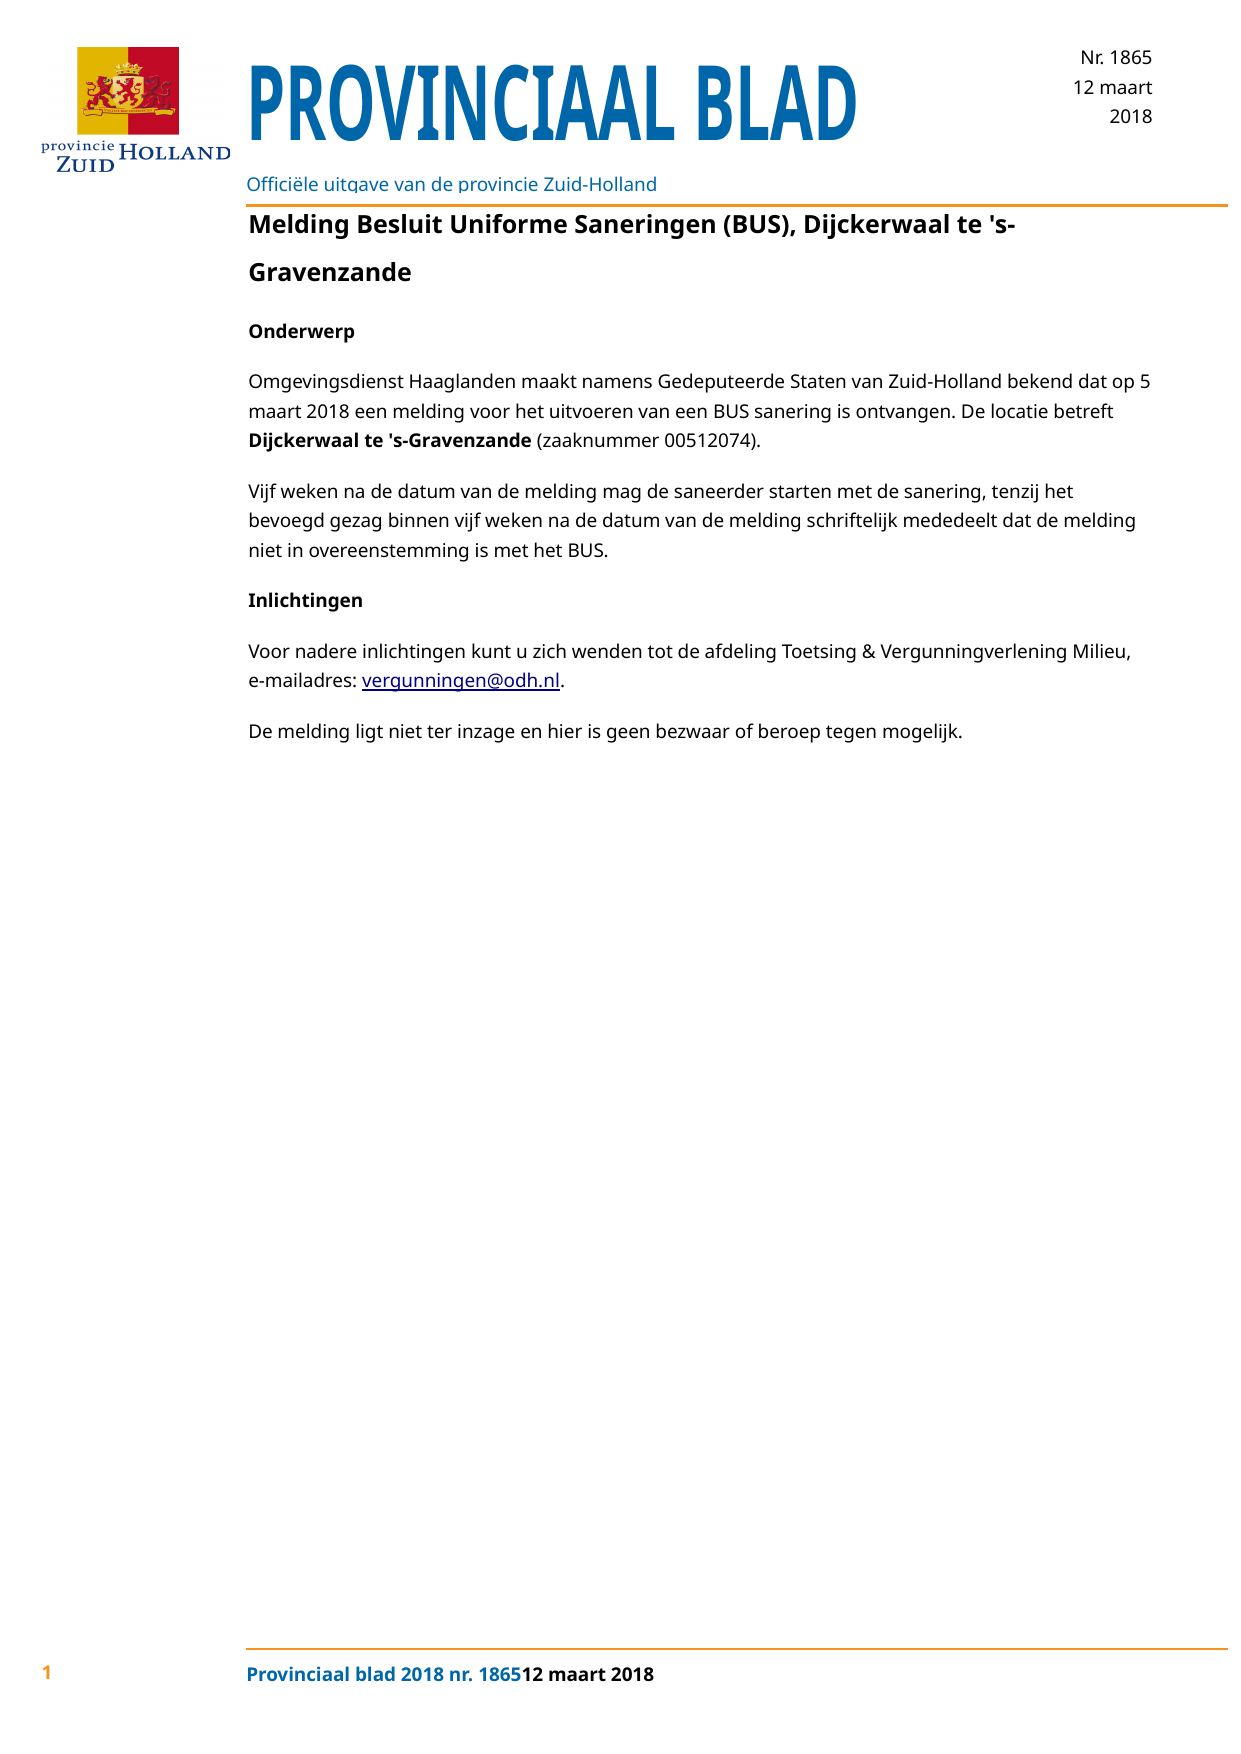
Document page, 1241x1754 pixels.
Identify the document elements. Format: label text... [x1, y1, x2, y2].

text Onderwerp [248, 318, 1152, 344]
text De melding ligt niet ter inzage en hier is geen bezwaar of beroep tegen mogelijk. [248, 718, 1152, 744]
text Inlichtingen [248, 587, 1152, 613]
text Vijf weken na de datum van de melding mag de saneerder starten met de sanering, tenzij het bevoegd gezag binnen vijf weken na de datum van de melding schriftelijk mededeelt dat de melding niet in overeenstemming is met het BUS. [248, 478, 1152, 563]
text Omgevingsdienst Haaglanden maakt namens Gedeputeerde Staten van Zuid-Holland bekend dat op 5 maart 2018 een melding voor het uitvoeren van een BUS sanering is ontvangen. De locatie betreft Dijckerwaal te 's-Gravenzande (zaaknummer 00512074). [248, 368, 1152, 453]
text Voor nadere inlichtingen kunt u zich wenden tot de afdeling Toetsing & Vergunningverlening Milieu, e-mailadres: vergunningen@odh.nl. [248, 638, 1152, 693]
text Melding Besluit Uniforme Saneringen (BUS), Dijckerwaal te 's-Gravenzande [248, 207, 1152, 288]
picture [41, 47, 231, 172]
